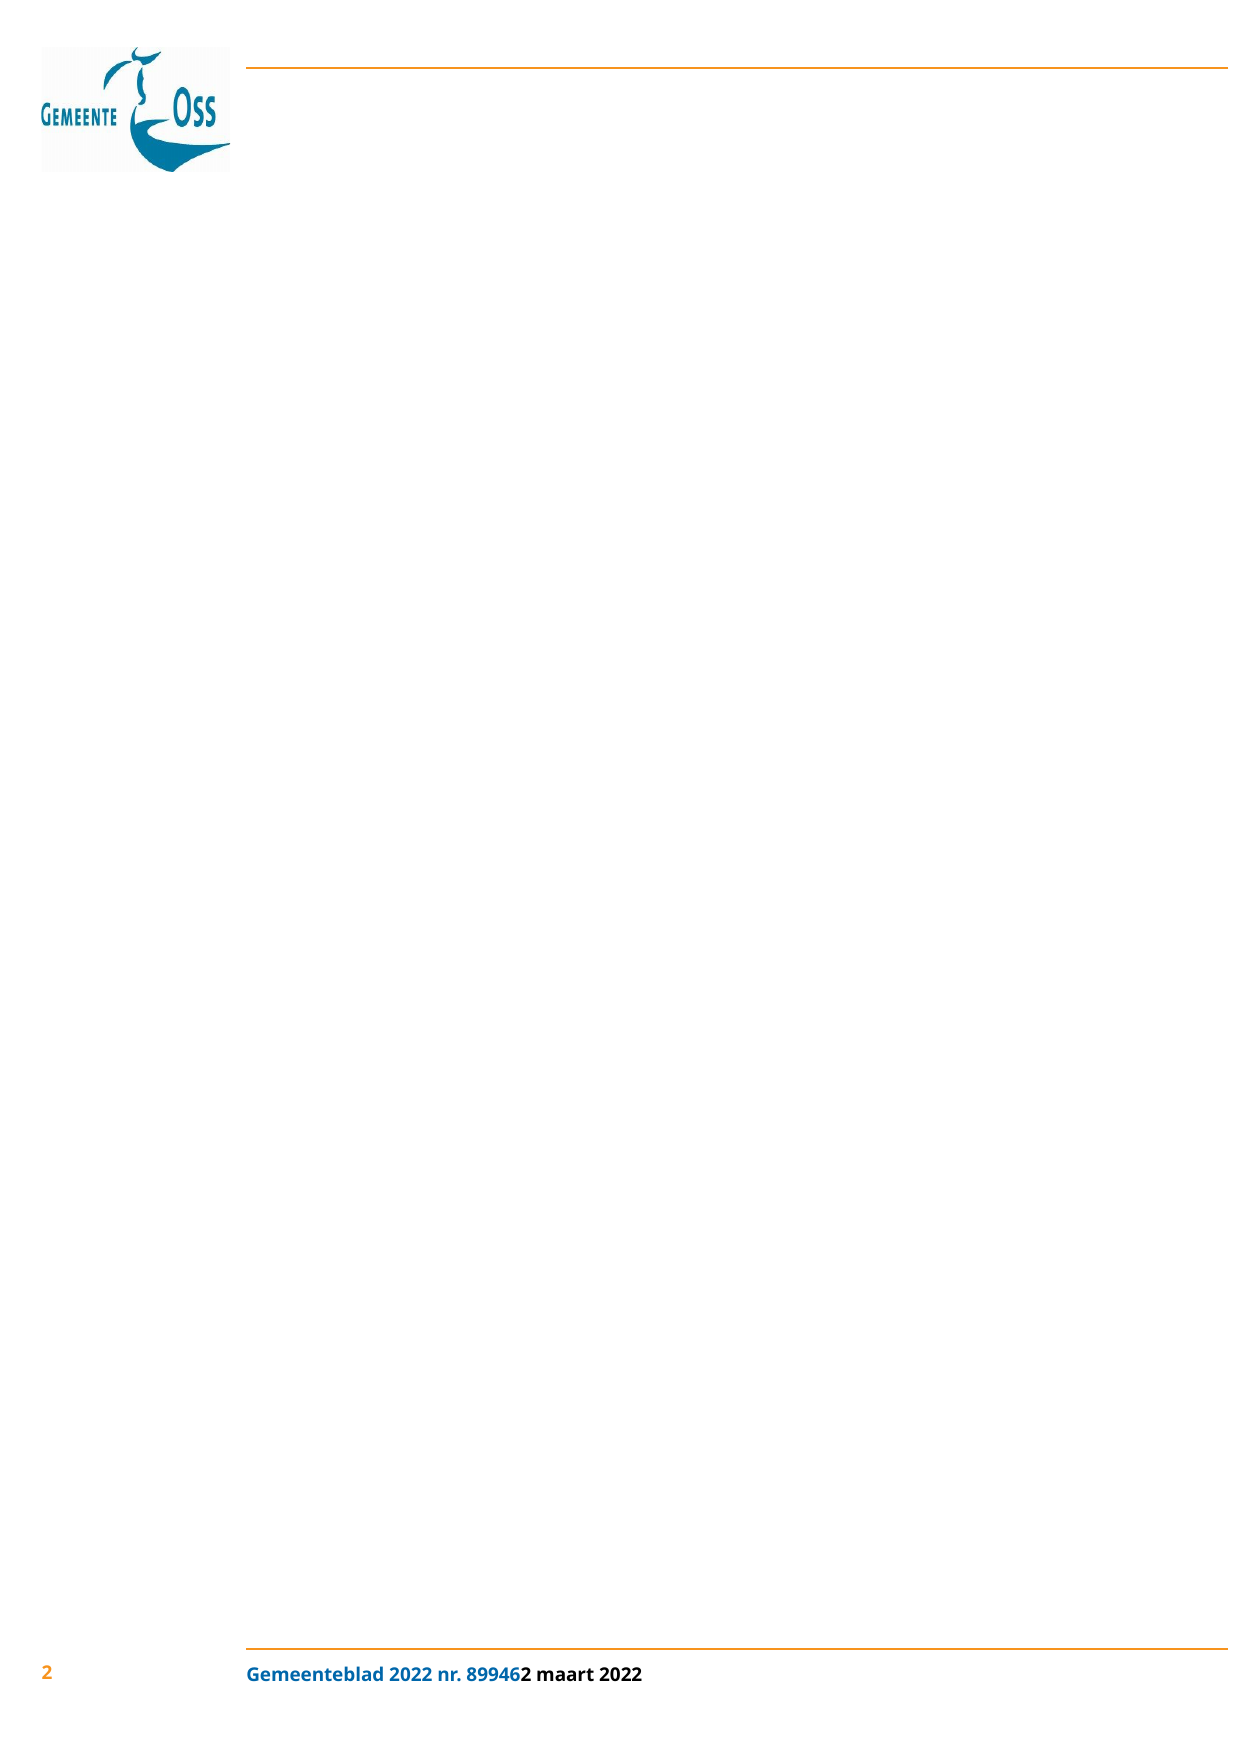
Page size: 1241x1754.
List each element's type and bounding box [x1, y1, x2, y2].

picture [41, 47, 231, 172]
